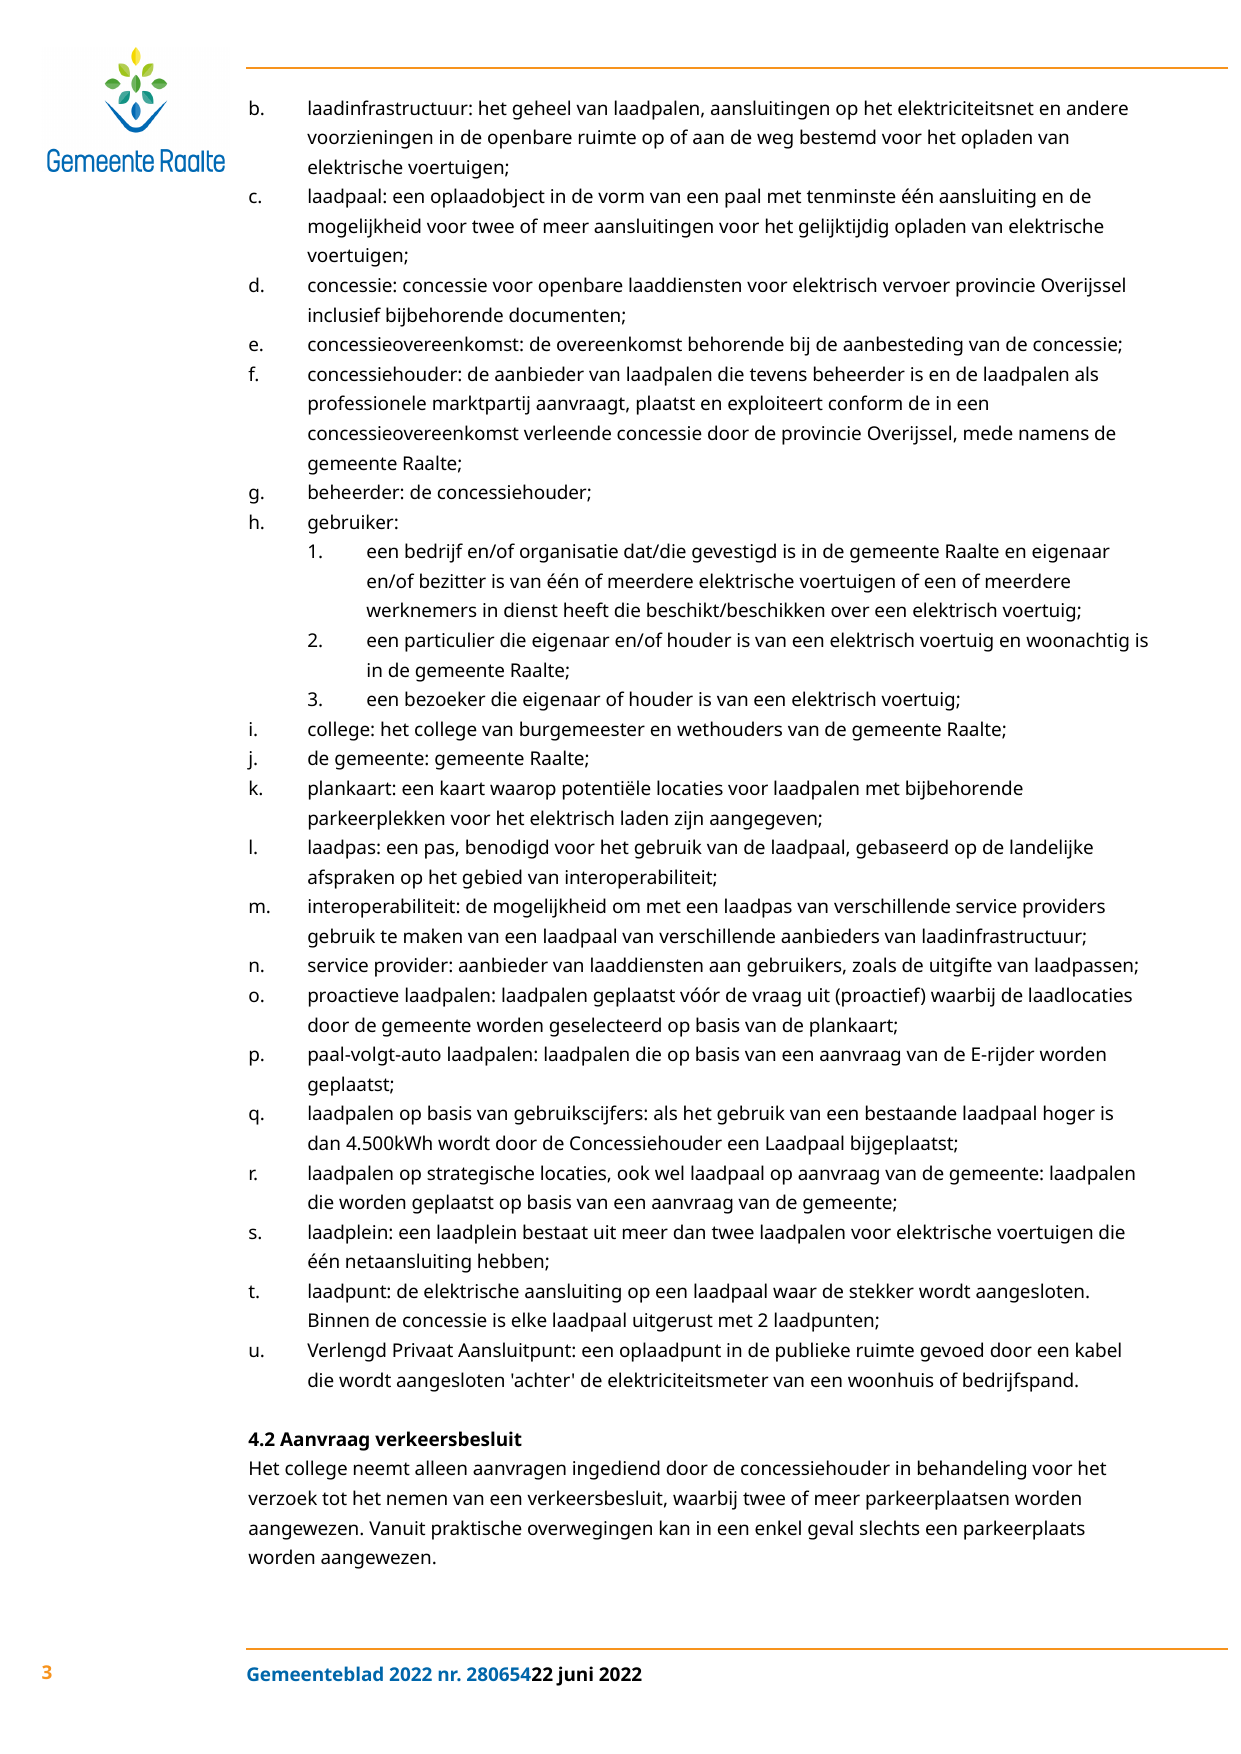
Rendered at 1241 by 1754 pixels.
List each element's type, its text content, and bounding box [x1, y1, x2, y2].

list concessiehouder: de aanbieder van laadpalen die tevens beheerder is en de laadpalen als professionele marktpartij aanvraagt, plaatst en exploiteert conform de in een concessieovereenkomst verleende concessie door de provincie Overijssel, mede namens de gemeente Raalte; [248, 361, 1152, 476]
picture [41, 47, 231, 172]
list concessie: concessie voor openbare laaddiensten voor elektrisch vervoer provincie Overijssel inclusief bijbehorende documenten; [248, 272, 1152, 328]
list een bezoeker die eigenaar of houder is van een elektrisch voertuig; [307, 686, 1152, 712]
list de gemeente: gemeente Raalte; [248, 746, 1152, 771]
list laadpunt: de elektrische aansluiting op een laadpaal waar de stekker wordt aangesloten. Binnen de concessie is elke laadpaal uitgerust met 2 laadpunten; [248, 1278, 1152, 1333]
list laadpalen op basis van gebruikscijfers: als het gebruik van een bestaande laadpaal hoger is dan 4.500kWh wordt door de Concessiehouder een Laadpaal bijgeplaatst; [248, 1101, 1152, 1156]
list interoperabiliteit: de mogelijkheid om met een laadpas van verschillende service providers gebruik te maken van een laadpaal van verschillende aanbieders van laadinfrastructuur; [248, 893, 1152, 949]
list laadpaal: een oplaadobject in de vorm van een paal met tenminste één aansluiting en de mogelijkheid voor twee of meer aansluitingen voor het gelijktijdig opladen van elektrische voertuigen; [248, 183, 1152, 268]
text 4.2 Aanvraag verkeersbesluit [248, 1426, 1152, 1452]
list een bedrijf en/of organisatie dat/die gevestigd is in de gemeente Raalte en eigenaar en/of bezitter is van één of meerdere elektrische voertuigen of een of meerdere werknemers in dienst heeft die beschikt/beschikken over een elektrisch voertuig; [307, 538, 1152, 623]
list service provider: aanbieder van laaddiensten aan gebruikers, zoals de uitgifte van laadpassen; [248, 953, 1152, 978]
list college: het college van burgemeester en wethouders van de gemeente Raalte; [248, 716, 1152, 742]
list Verlengd Privaat Aansluitpunt: een oplaadpunt in de publieke ruimte gevoed door een kabel die wordt aangesloten 'achter' de elektriciteitsmeter van een woonhuis of bedrijfspand. [248, 1337, 1152, 1393]
list laadpas: een pas, benodigd voor het gebruik van de laadpaal, gebaseerd op de landelijke afspraken op het gebied van interoperabiliteit; [248, 834, 1152, 890]
list laadpalen op strategische locaties, ook wel laadpaal op aanvraag van de gemeente: laadpalen die worden geplaatst op basis van een aanvraag van de gemeente; [248, 1160, 1152, 1215]
list plankaart: een kaart waarop potentiële locaties voor laadpalen met bijbehorende parkeerplekken voor het elektrisch laden zijn aangegeven; [248, 775, 1152, 831]
list gebruiker: [248, 509, 1152, 535]
list proactieve laadpalen: laadpalen geplaatst vóór de vraag uit (proactief) waarbij de laadlocaties door de gemeente worden geselecteerd op basis van de plankaart; [248, 982, 1152, 1038]
list beheerder: de concessiehouder; [248, 479, 1152, 505]
list een particulier die eigenaar en/of houder is van een elektrisch voertuig en woonachtig is in de gemeente Raalte; [307, 627, 1152, 683]
list laadinfrastructuur: het geheel van laadpalen, aansluitingen op het elektriciteitsnet en andere voorzieningen in de openbare ruimte op of aan de weg bestemd voor het opladen van elektrische voertuigen; [248, 95, 1152, 180]
list concessieovereenkomst: de overeenkomst behorende bij de aanbesteding van de concessie; [248, 331, 1152, 357]
text Het college neemt alleen aanvragen ingediend door de concessiehouder in behandeling voor het verzoek tot het nemen van een verkeersbesluit, waarbij twee of meer parkeerplaatsen worden aangewezen. Vanuit praktische overwegingen kan in een enkel geval slechts een parkeerplaats worden aangewezen. [248, 1456, 1152, 1570]
list paal-volgt-auto laadpalen: laadpalen die op basis van een aanvraag van de E-rijder worden geplaatst; [248, 1041, 1152, 1097]
list laadplein: een laadplein bestaat uit meer dan twee laadpalen voor elektrische voertuigen die één netaansluiting hebben; [248, 1219, 1152, 1274]
